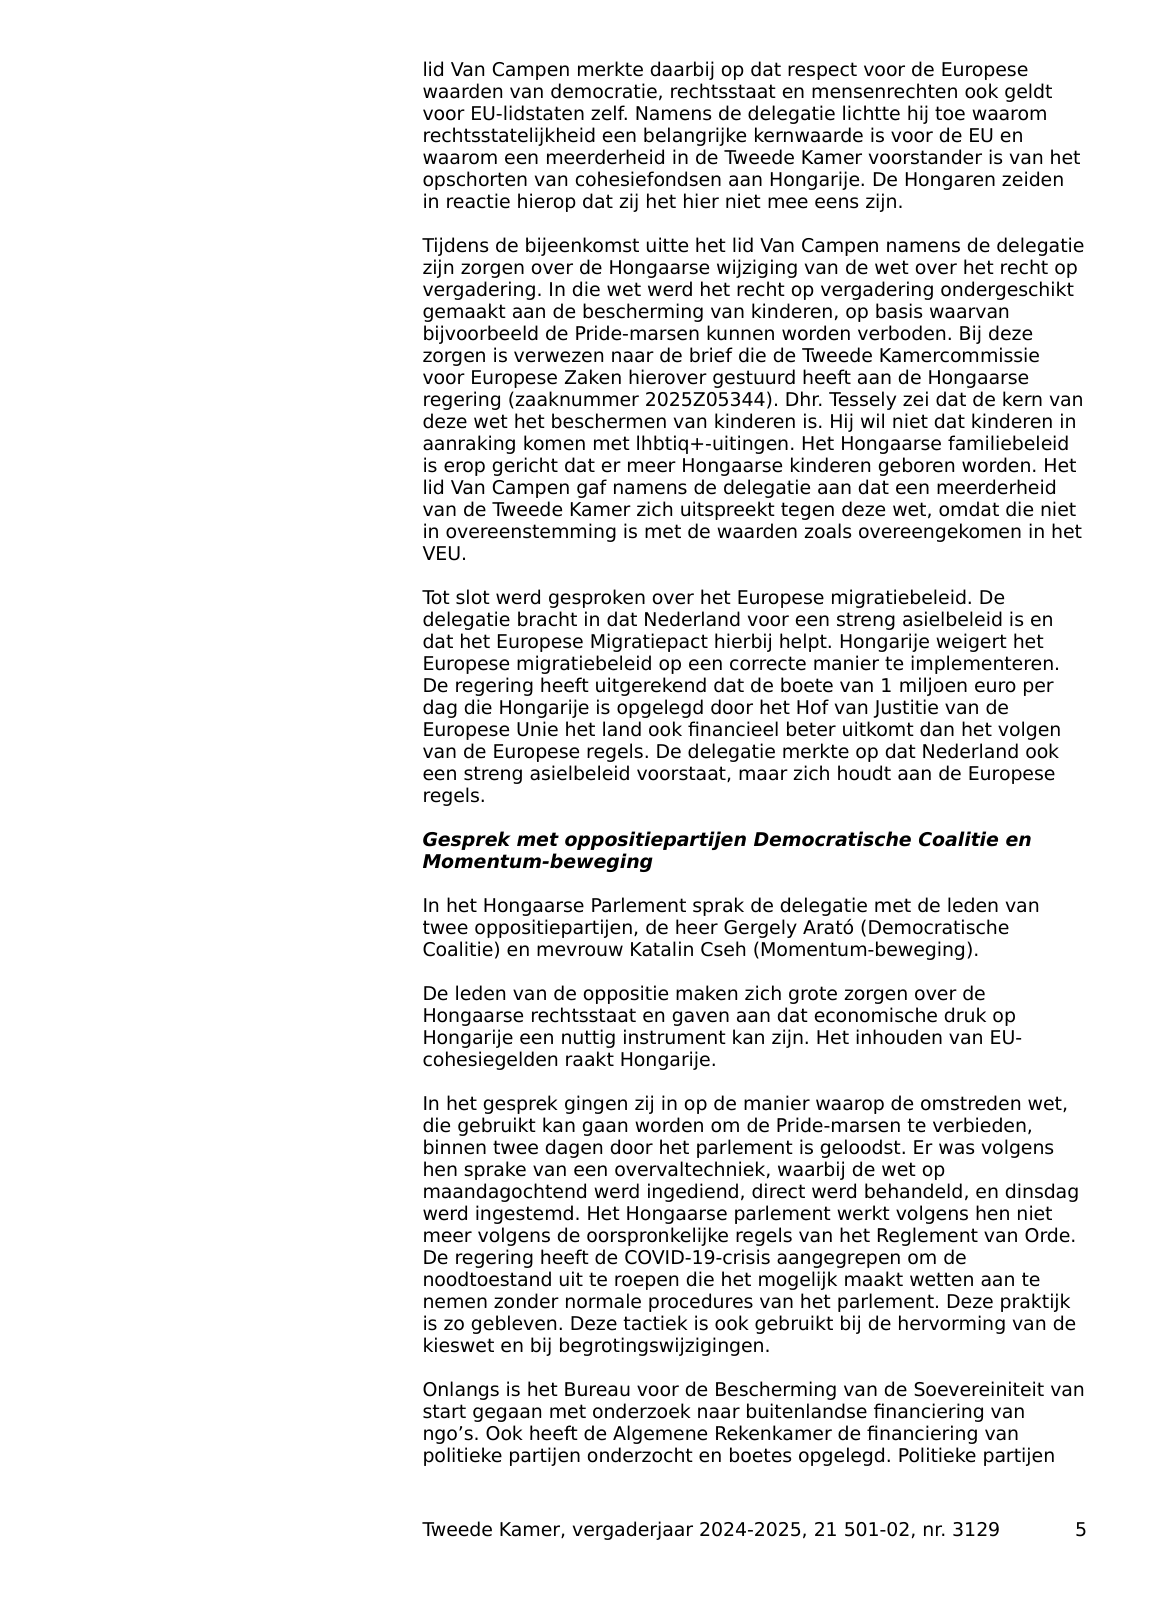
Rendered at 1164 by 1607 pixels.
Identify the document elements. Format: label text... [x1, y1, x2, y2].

text In het Hongaarse Parlement sprak de delegatie met de leden van twee oppositiepartijen, de heer Gergely Arató (Democratische Coalitie) en mevrouw Katalin Cseh (Momentum-beweging). [422, 895, 1087, 961]
text De leden van de oppositie maken zich grote zorgen over de Hongaarse rechtsstaat en gaven aan dat economische druk op Hongarije een nuttig instrument kan zijn. Het inhouden van EU-cohesiegelden raakt Hongarije. [422, 983, 1087, 1071]
text lid Van Campen merkte daarbij op dat respect voor de Europese waarden van democratie, rechtsstaat en mensenrechten ook geldt voor EU-lidstaten zelf. Namens de delegatie lichtte hij toe waarom rechtsstatelijkheid een belangrijke kernwaarde is voor de EU en waarom een meerderheid in de Tweede Kamer voorstander is van het opschorten van cohesiefondsen aan Hongarije. De Hongaren zeiden in reactie hierop dat zij het hier niet mee eens zijn. [422, 59, 1087, 213]
text Tot slot werd gesproken over het Europese migratiebeleid. De delegatie bracht in dat Nederland voor een streng asielbeleid is en dat het Europese Migratiepact hierbij helpt. Hongarije weigert het Europese migratiebeleid op een correcte manier te implementeren. De regering heeft uitgerekend dat de boete van 1 miljoen euro per dag die Hongarije is opgelegd door het Hof van Justitie van de Europese Unie het land ook financieel beter uitkomt dan het volgen van de Europese regels. De delegatie merkte op dat Nederland ook een streng asielbeleid voorstaat, maar zich houdt aan de Europese regels. [422, 587, 1087, 807]
text In het gesprek gingen zij in op de manier waarop de omstreden wet, die gebruikt kan gaan worden om de Pride-marsen te verbieden, binnen twee dagen door het parlement is geloodst. Er was volgens hen sprake van een overvaltechniek, waarbij de wet op maandagochtend werd ingediend, direct werd behandeld, en dinsdag werd ingestemd. Het Hongaarse parlement werkt volgens hen niet meer volgens de oorspronkelijke regels van het Reglement van Orde. De regering heeft de COVID-19-crisis aangegrepen om de noodtoestand uit te roepen die het mogelijk maakt wetten aan te nemen zonder normale procedures van het parlement. Deze praktijk is zo gebleven. Deze tactiek is ook gebruikt bij de hervorming van de kieswet en bij begrotingswijzigingen. [422, 1093, 1087, 1357]
text Onlangs is het Bureau voor de Bescherming van de Soevereiniteit van start gegaan met onderzoek naar buitenlandse financiering van ngo’s. Ook heeft de Algemene Rekenkamer de financiering van politieke partijen onderzocht en boetes opgelegd. Politieke partijen [422, 1379, 1087, 1467]
text Tijdens de bijeenkomst uitte het lid Van Campen namens de delegatie zijn zorgen over de Hongaarse wijziging van de wet over het recht op vergadering. In die wet werd het recht op vergadering ondergeschikt gemaakt aan de bescherming van kinderen, op basis waarvan bijvoorbeeld de Pride-marsen kunnen worden verboden. Bij deze zorgen is verwezen naar de brief die de Tweede Kamercommissie voor Europese Zaken hierover gestuurd heeft aan de Hongaarse regering (zaaknummer 2025Z05344). Dhr. Tessely zei dat de kern van deze wet het beschermen van kinderen is. Hij wil niet dat kinderen in aanraking komen met lhbtiq+-uitingen. Het Hongaarse familiebeleid is erop gericht dat er meer Hongaarse kinderen geboren worden. Het lid Van Campen gaf namens de delegatie aan dat een meerderheid van de Tweede Kamer zich uitspreekt tegen deze wet, omdat die niet in overeenstemming is met de waarden zoals overeengekomen in het VEU. [422, 235, 1087, 565]
subtitle Gesprek met oppositiepartijen Democratische Coalitie en Momentum-beweging [422, 829, 1087, 873]
